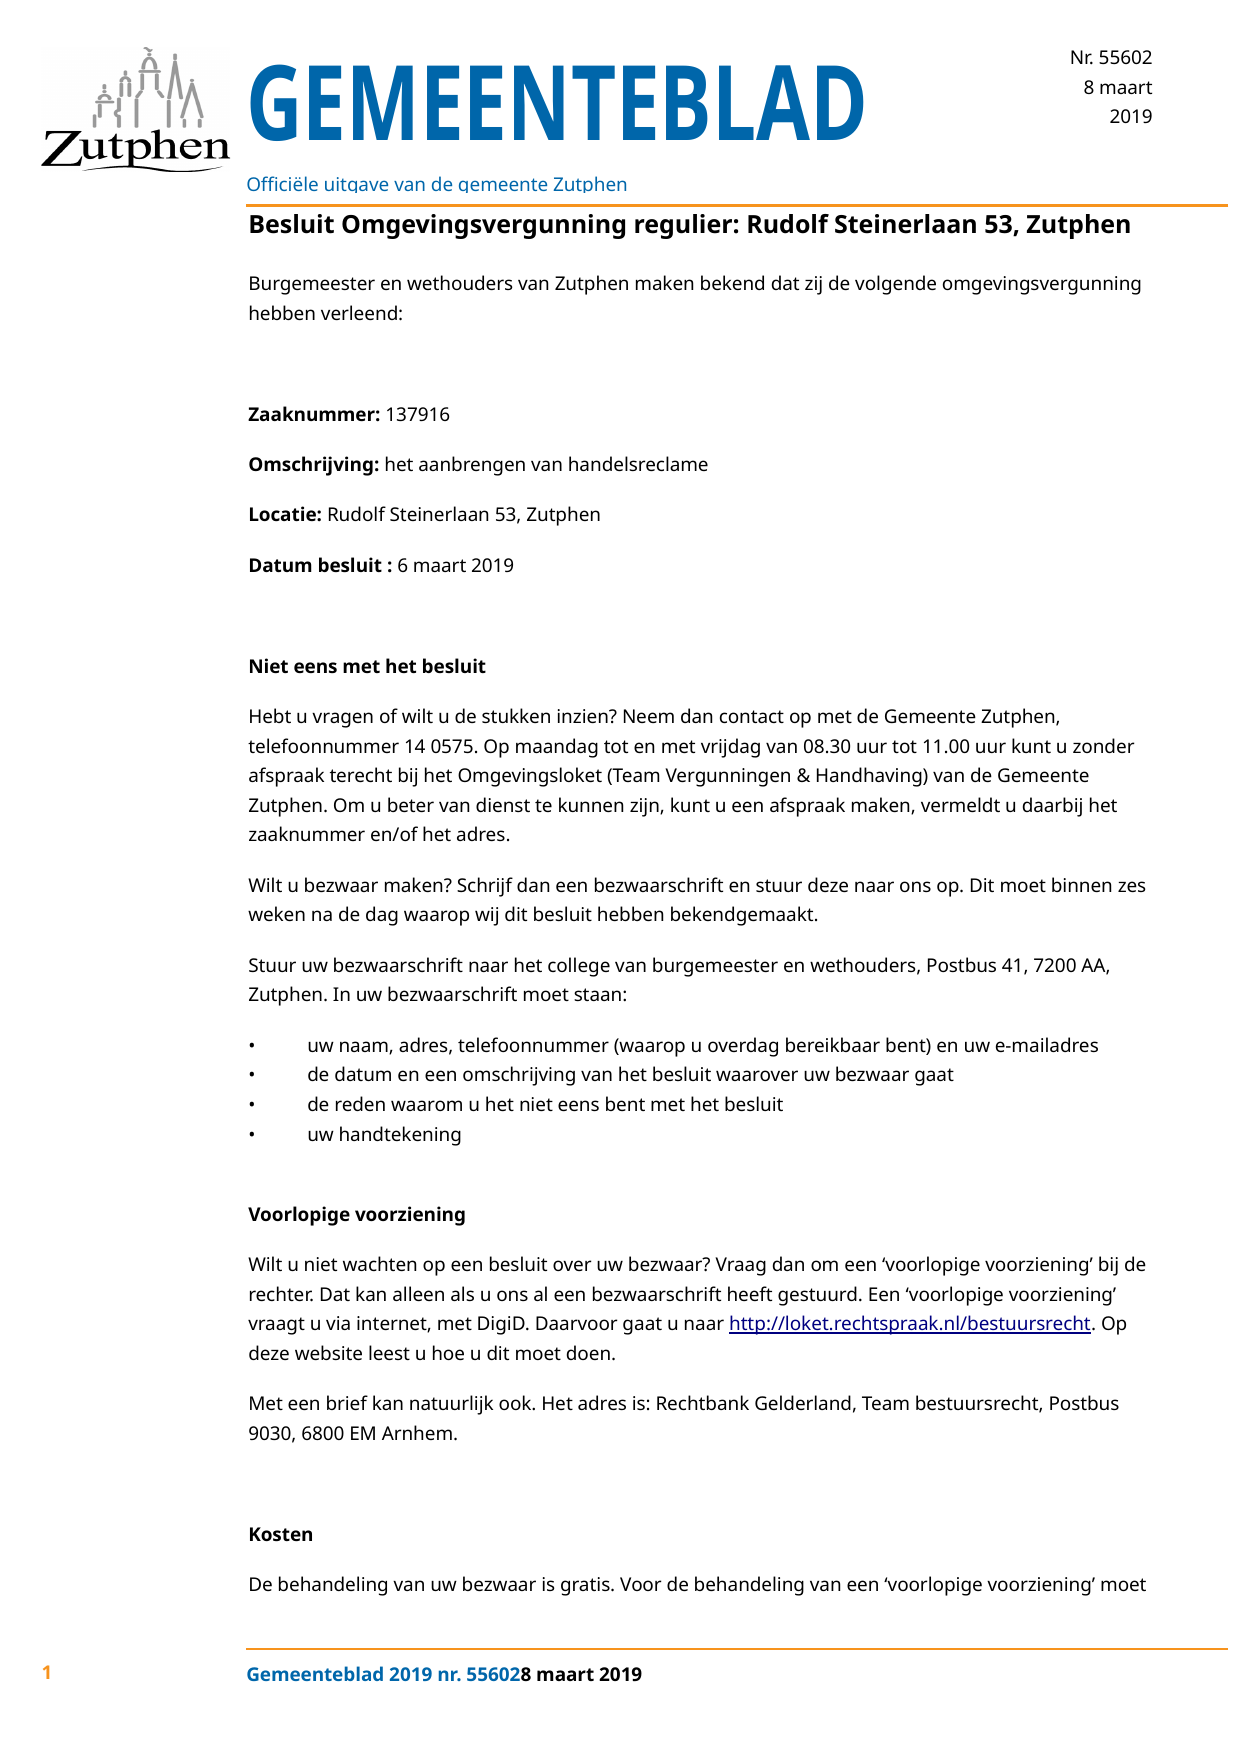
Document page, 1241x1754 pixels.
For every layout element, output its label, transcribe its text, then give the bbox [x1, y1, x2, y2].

list de reden waarom u het niet eens bent met het besluit [248, 1091, 1152, 1117]
text Burgemeester en wethouders van Zutphen maken bekend dat zij de volgende omgevingsvergunning hebben verleend: [248, 270, 1152, 326]
text Zaaknummer: 137916 [248, 401, 1152, 426]
text Locatie: Rudolf Steinerlaan 53, Zutphen [248, 502, 1152, 527]
list uw naam, adres, telefoonnummer (waarop u overdag bereikbaar bent) en uw e-mailadres [248, 1032, 1152, 1058]
text De behandeling van uw bezwaar is gratis. Voor de behandeling van een ‘voorlopige voorziening’ moet [248, 1571, 1152, 1597]
text Besluit Omgevingsvergunning regulier: Rudolf Steinerlaan 53, Zutphen [248, 207, 1152, 241]
text Hebt u vragen of wilt u de stukken inzien? Neem dan contact op met de Gemeente Zutphen, telefoonnummer 14 0575. Op maandag tot en met vrijdag van 08.30 uur tot 11.00 uur kunt u zonder afspraak terecht bij het Omgevingsloket (Team Vergunningen & Handhaving) van de Gemeente Zutphen. Om u beter van dienst te kunnen zijn, kunt u een afspraak maken, vermeldt u daarbij het zaaknummer en/of het adres. [248, 703, 1152, 847]
text Kosten [248, 1521, 1152, 1546]
text Stuur uw bezwaarschrift naar het college van burgemeester en wethouders, Postbus 41, 7200 AA, Zutphen. In uw bezwaarschrift moet staan: [248, 952, 1152, 1007]
list uw handtekening [248, 1121, 1152, 1146]
text Wilt u bezwaar maken? Schrijf dan een bezwaarschrift en stuur deze naar ons op. Dit moet binnen zes weken na de dag waarop wij dit besluit hebben bekendgemaakt. [248, 872, 1152, 927]
text Met een brief kan natuurlijk ook. Het adres is: Rechtbank Gelderland, Team bestuursrecht, Postbus 9030, 6800 EM Arnhem. [248, 1390, 1152, 1446]
text Omschrijving: het aanbrengen van handelsreclame [248, 451, 1152, 477]
text Voorlopige voorziening [248, 1201, 1152, 1226]
picture [41, 47, 231, 172]
text Niet eens met het besluit [248, 653, 1152, 678]
list de datum en een omschrijving van het besluit waarover uw bezwaar gaat [248, 1062, 1152, 1087]
text Wilt u niet wachten op een besluit over uw bezwaar? Vraag dan om een ‘voorlopige voorziening’ bij de rechter. Dat kan alleen als u ons al een bezwaarschrift heeft gestuurd. Een ‘voorlopige voorziening’ vraagt u via internet, met DigiD. Daarvoor gaat u naar http://loket.rechtspraak.nl/bestuursrecht. Op deze website leest u hoe u dit moet doen. [248, 1251, 1152, 1366]
text Datum besluit : 6 maart 2019 [248, 552, 1152, 578]
